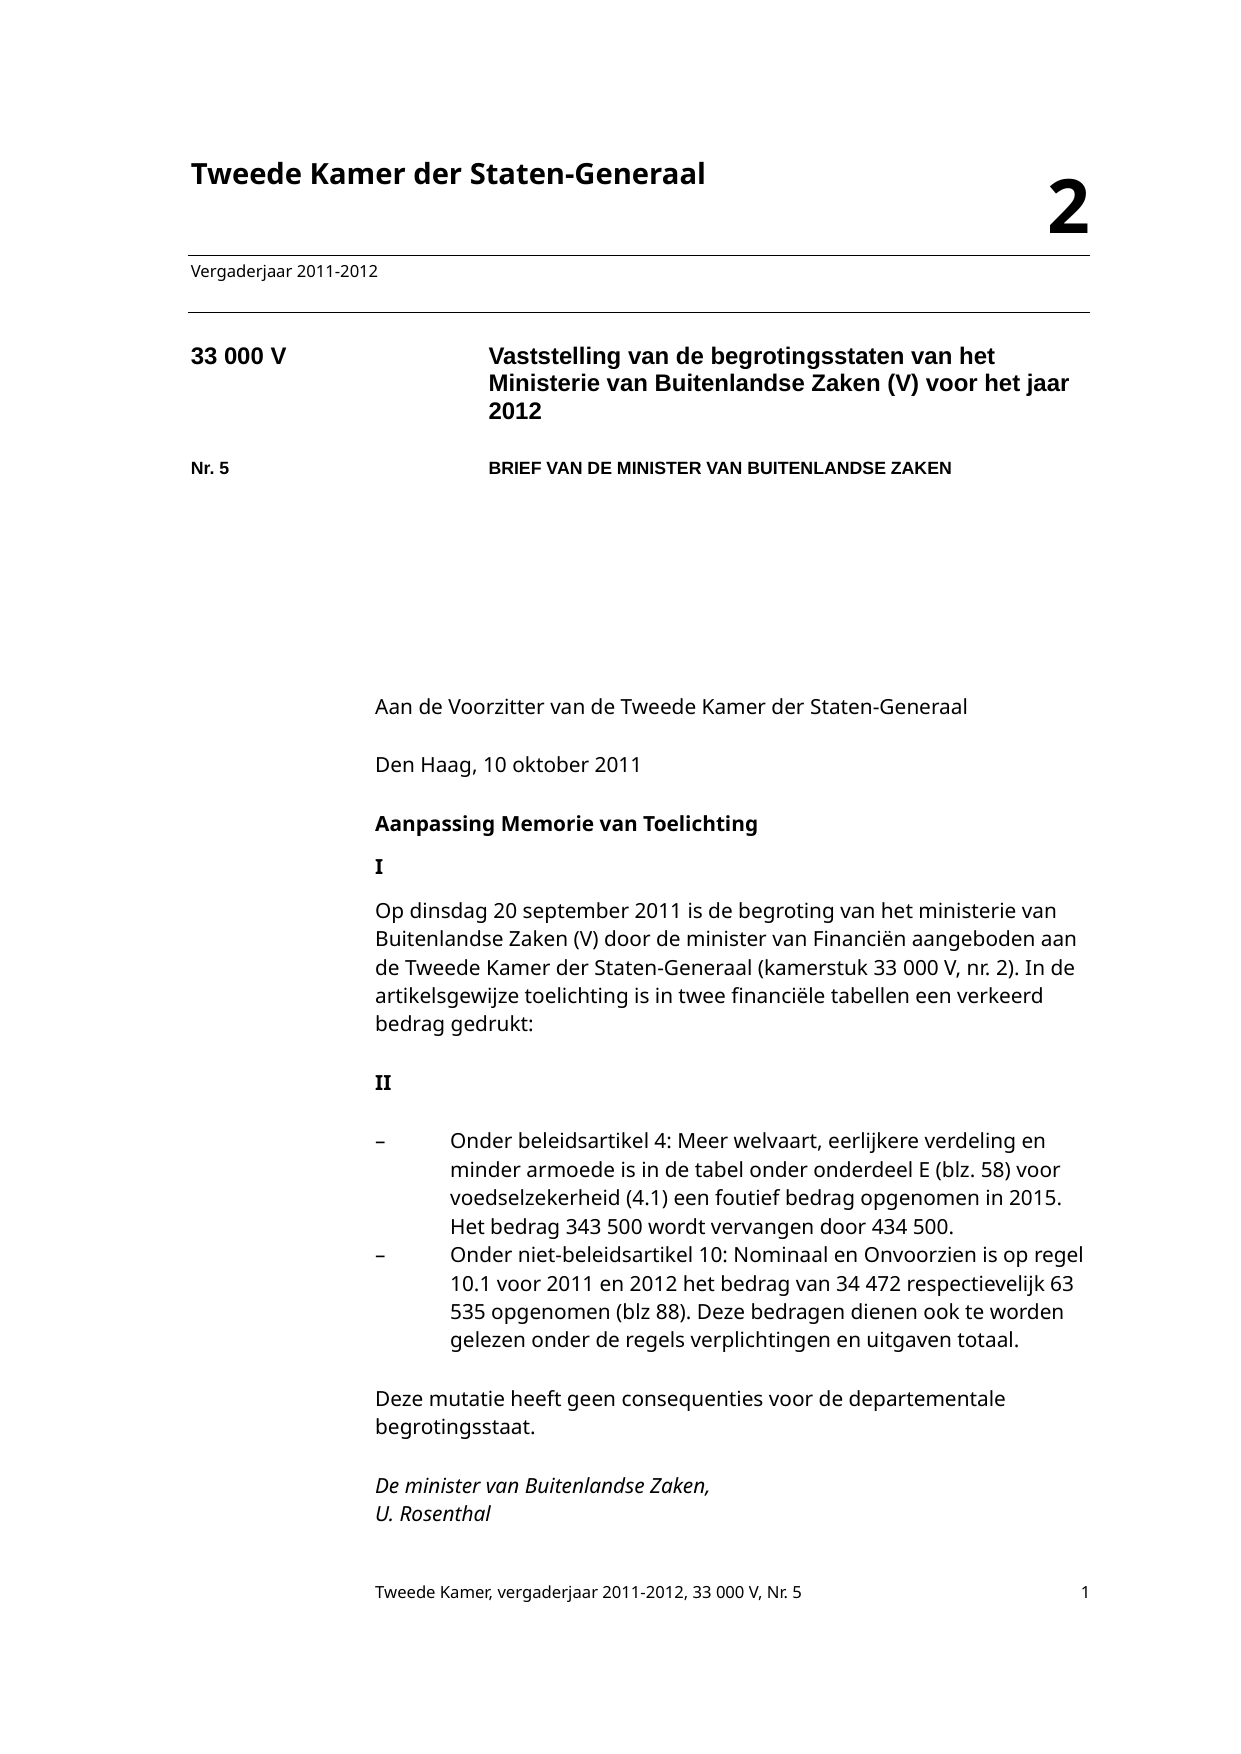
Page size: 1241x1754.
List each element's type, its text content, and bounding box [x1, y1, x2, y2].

text De minister van Buitenlandse Zaken, [375, 1471, 1090, 1499]
text U. Rosenthal [375, 1499, 1090, 1528]
table_cell 33 000 V [188, 339, 485, 454]
table_header Tweede Kamer der Staten-Generaal [188, 150, 909, 255]
text Aan de Voorzitter van de Tweede Kamer der Staten-Generaal [375, 692, 1090, 721]
text Deze mutatie heeft geen consequenties voor de departementale begrotingsstaat. [375, 1384, 1090, 1441]
table_cell Vergaderjaar 2011-2012 [188, 256, 485, 312]
table_header 2 [910, 150, 1090, 255]
text Aanpassing Memorie van Toelichting [375, 809, 1090, 837]
list Onder beleidsartikel 4: Meer welvaart, eerlijkere verdeling en minder armoede is in de tabel onder onderdeel E (blz. 58) voor voedselzekerheid (4.1) een foutief bedrag opgenomen in 2015. Het bedrag 343 500 wordt vervangen door 434 500. [375, 1126, 1090, 1240]
text II [375, 1068, 1090, 1096]
table_cell Nr. 5 [188, 455, 485, 573]
list Onder niet-beleidsartikel 10: Nominaal en Onvoorzien is op regel 10.1 voor 2011 en 2012 het bedrag van 34 472 respectievelijk 63 535 opgenomen (blz 88). Deze bedragen dienen ook te worden gelezen onder de regels verplichtingen en uitgaven totaal. [375, 1240, 1090, 1354]
table_cell BRIEF VAN DE MINISTER VAN BUITENLANDSE ZAKEN [485, 455, 1090, 573]
text I [375, 852, 1090, 881]
table_cell [485, 256, 1090, 312]
table_cell [485, 313, 1090, 339]
table_cell [188, 313, 485, 339]
table_cell Vaststelling van de begrotingsstaten van het Ministerie van Buitenlandse Zaken (V) voor het jaar 2012 [485, 339, 1090, 454]
text Op dinsdag 20 september 2011 is de begroting van het ministerie van Buitenlandse Zaken (V) door de minister van Financiën aangeboden aan de Tweede Kamer der Staten-Generaal (kamerstuk 33 000 V, nr. 2). In de artikelsgewijze toelichting is in twee financiële tabellen een verkeerd bedrag gedrukt: [375, 896, 1090, 1038]
text Den Haag, 10 oktober 2011 [375, 751, 1090, 779]
